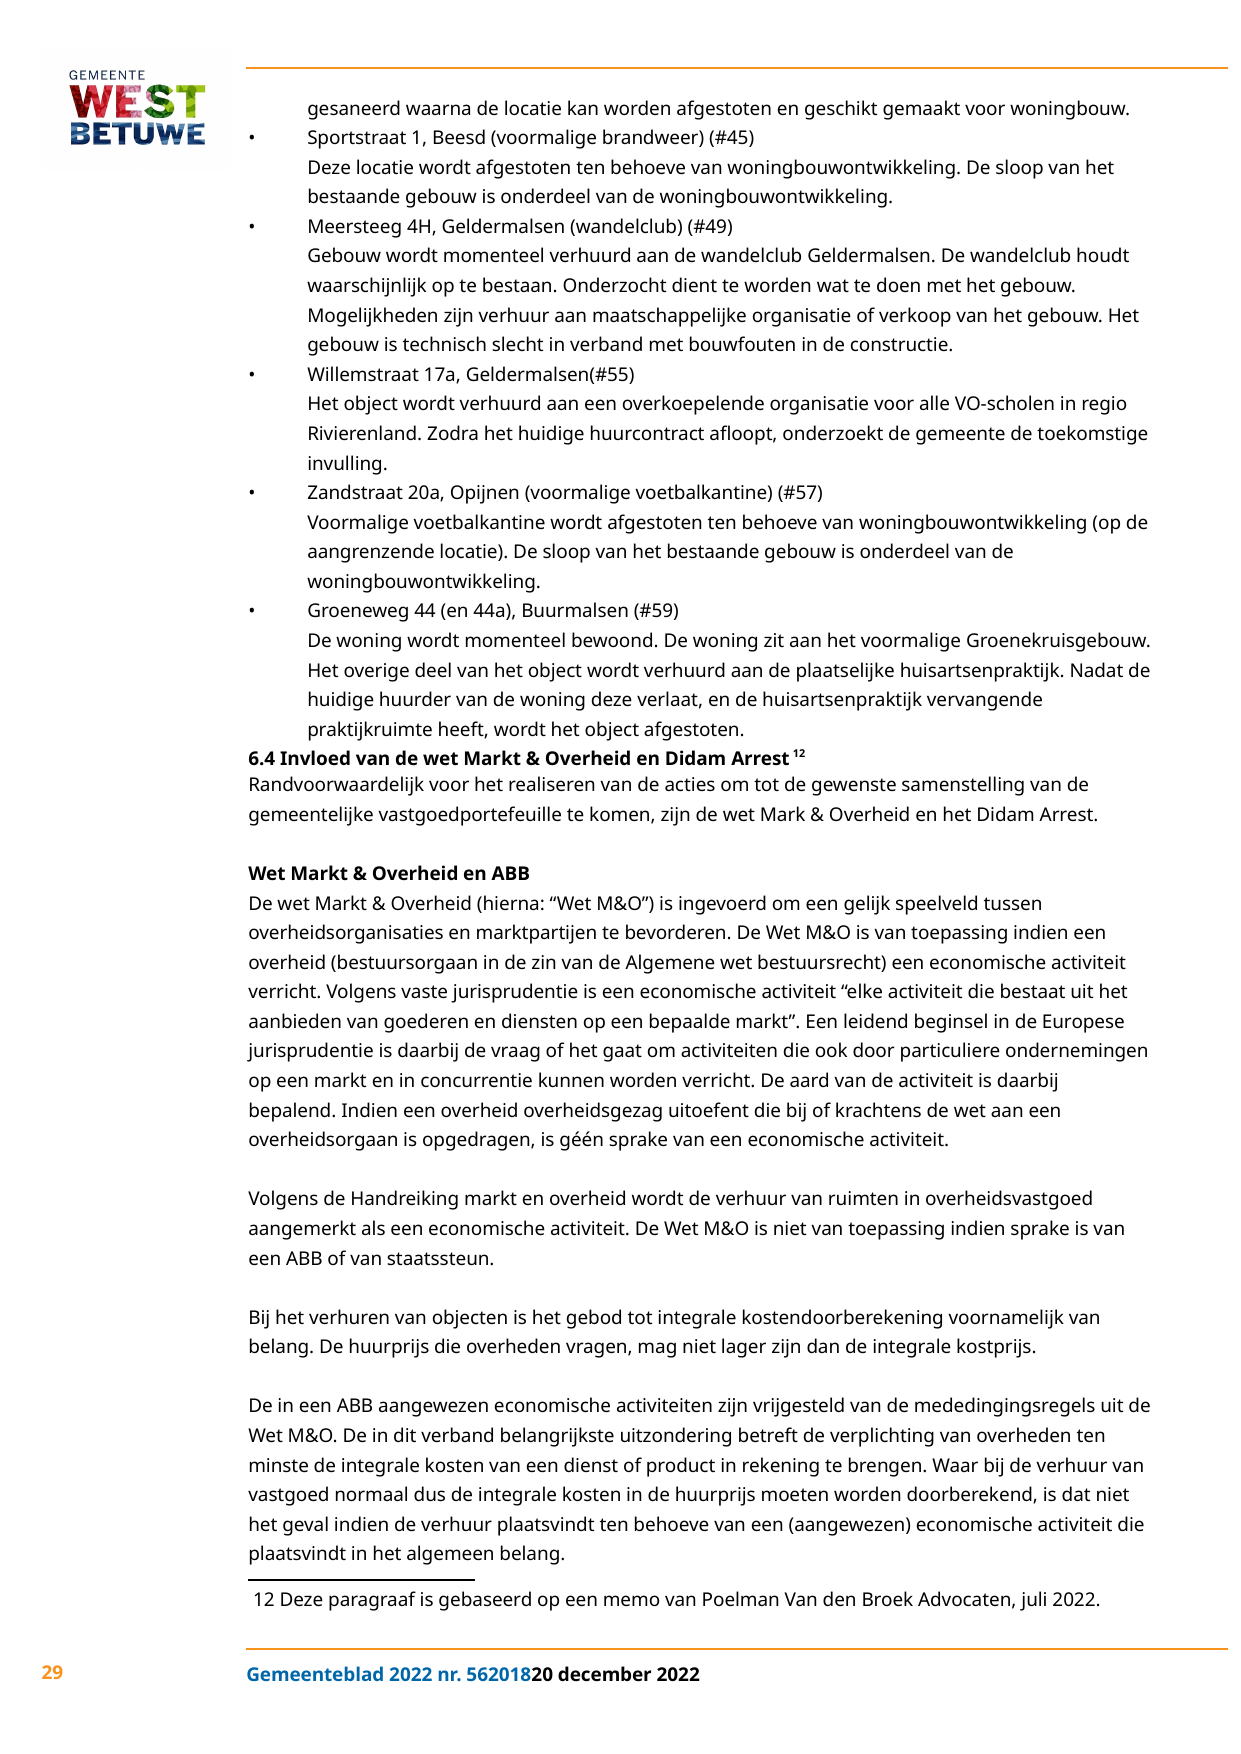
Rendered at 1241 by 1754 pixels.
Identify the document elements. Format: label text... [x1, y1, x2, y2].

text Volgens de Handreiking markt en overheid wordt de verhuur van ruimten in overheidsvastgoed aangemerkt als een economische activiteit. De Wet M&O is niet van toepassing indien sprake is van een ABB of van staatssteun. [248, 1186, 1152, 1270]
picture [41, 47, 231, 172]
list De woning wordt momenteel bewoond. De woning zit aan het voormalige Groenekruisgebouw. Het overige deel van het object wordt verhuurd aan de plaatselijke huisartsenpraktijk. Nadat de huidige huurder van de woning deze verlaat, en de huisartsenpraktijk vervangende praktijkruimte heeft, wordt het object afgestoten. [248, 627, 1152, 742]
text 6.4 Invloed van de wet Markt & Overheid en Didam Arrest [248, 746, 1152, 771]
text De in een ABB aangewezen economische activiteiten zijn vrijgesteld van de mededingingsregels uit de Wet M&O. De in dit verband belangrijkste uitzondering betreft de verplichting van overheden ten minste de integrale kosten van een dienst of product in rekening te brengen. Waar bij de verhuur van vastgoed normaal dus de integrale kosten in de huurprijs moeten worden doorberekend, is dat niet het geval indien de verhuur plaatsvindt ten behoeve van een (aangewezen) economische activiteit die plaatsvindt in het algemeen belang. [248, 1393, 1152, 1566]
text Wet Markt & Overheid en ABB [248, 860, 1152, 886]
list Voormalige voetbalkantine wordt afgestoten ten behoeve van woningbouwontwikkeling (op de aangrenzende locatie). De sloop van het bestaande gebouw is onderdeel van de woningbouwontwikkeling. [248, 509, 1152, 594]
list Sportstraat 1, Beesd (voormalige brandweer) (#45) [248, 124, 1152, 150]
text Bij het verhuren van objecten is het gebod tot integrale kostendoorberekening voornamelijk van belang. De huurprijs die overheden vragen, mag niet lager zijn dan de integrale kostprijs. [248, 1304, 1152, 1359]
list Deze locatie wordt afgestoten ten behoeve van woningbouwontwikkeling. De sloop van het bestaande gebouw is onderdeel van de woningbouwontwikkeling. [248, 154, 1152, 209]
list Groeneweg 44 (en 44a), Buurmalsen (#59) [248, 598, 1152, 623]
list Willemstraat 17a, Geldermalsen(#55) [248, 361, 1152, 387]
list Zandstraat 20a, Opijnen (voormalige voetbalkantine) (#57) [248, 479, 1152, 505]
list Meersteeg 4H, Geldermalsen (wandelclub) (#49) [248, 213, 1152, 239]
list Gebouw wordt momenteel verhuurd aan de wandelclub Geldermalsen. De wandelclub houdt waarschijnlijk op te bestaan. Onderzocht dient te worden wat te doen met het gebouw. Mogelijkheden zijn verhuur aan maatschappelijke organisatie of verkoop van het gebouw. Het gebouw is technisch slecht in verband met bouwfouten in de constructie. [248, 243, 1152, 357]
list gesaneerd waarna de locatie kan worden afgestoten en geschikt gemaakt voor woningbouw. [248, 95, 1152, 121]
text Deze paragraaf is gebaseerd op een memo van Poelman Van den Broek Advocaten, juli 2022. [248, 1586, 1152, 1612]
text Randvoorwaardelijk voor het realiseren van de acties om tot de gewenste samenstelling van de gemeentelijke vastgoedportefeuille te komen, zijn de wet Mark & Overheid en het Didam Arrest. [248, 771, 1152, 827]
text De wet Markt & Overheid (hierna: “Wet M&O”) is ingevoerd om een gelijk speelveld tussen overheidsorganisaties en marktpartijen te bevorderen. De Wet M&O is van toepassing indien een overheid (bestuursorgaan in de zin van de Algemene wet bestuursrecht) een economische activiteit verricht. Volgens vaste jurisprudentie is een economische activiteit “elke activiteit die bestaat uit het aanbieden van goederen en diensten op een bepaalde markt”. Een leidend beginsel in de Europese jurisprudentie is daarbij de vraag of het gaat om activiteiten die ook door particuliere ondernemingen op een markt en in concurrentie kunnen worden verricht. De aard van de activiteit is daarbij bepalend. Indien een overheid overheidsgezag uitoefent die bij of krachtens de wet aan een overheidsorgaan is opgedragen, is géén sprake van een economische activiteit. [248, 890, 1152, 1152]
list Het object wordt verhuurd aan een overkoepelende organisatie voor alle VO-scholen in regio Rivierenland. Zodra het huidige huurcontract afloopt, onderzoekt de gemeente de toekomstige invulling. [248, 391, 1152, 476]
